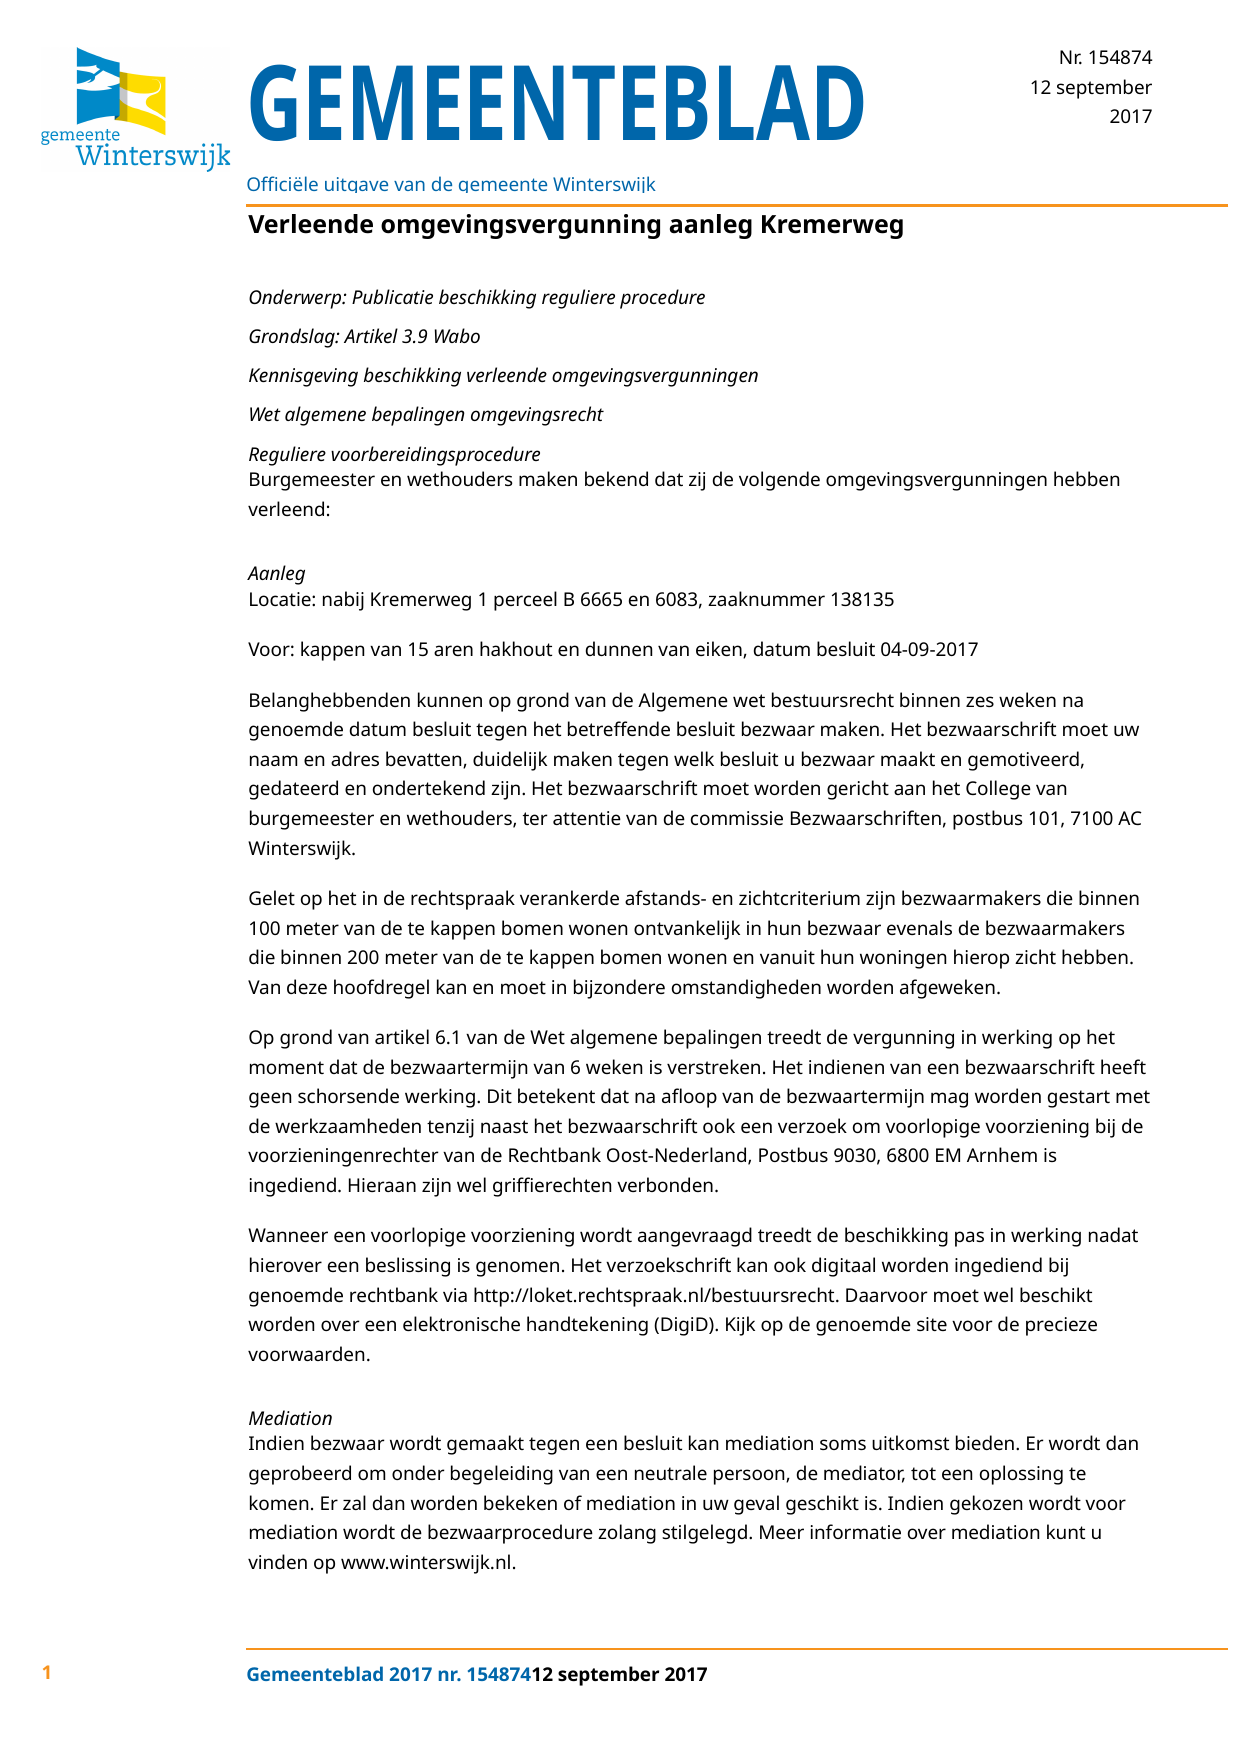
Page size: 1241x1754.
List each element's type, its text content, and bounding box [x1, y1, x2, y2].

text Onderwerp: Publicatie beschikking reguliere procedure [248, 284, 1152, 309]
text Wet algemene bepalingen omgevingsrecht [248, 402, 1152, 427]
text Wanneer een voorlopige voorziening wordt aangevraagd treedt de beschikking pas in werking nadat hierover een beslissing is genomen. Het verzoekschrift kan ook digitaal worden ingediend bij genoemde rechtbank via http://loket.rechtspraak.nl/bestuursrecht. Daarvoor moet wel beschikt worden over een elektronische handtekening (DigiD). Kijk op de genoemde site voor de precieze voorwaarden. [248, 1223, 1152, 1367]
text Burgemeester en wethouders maken bekend dat zij de volgende omgevingsvergunningen hebben verleend: [248, 467, 1152, 522]
text Belanghebbenden kunnen op grond van de Algemene wet bestuursrecht binnen zes weken na genoemde datum besluit tegen het betreffende besluit bezwaar maken. Het bezwaarschrift moet uw naam en adres bevatten, duidelijk maken tegen welk besluit u bezwaar maakt en gemotiveerd, gedateerd en ondertekend zijn. Het bezwaarschrift moet worden gericht aan het College van burgemeester en wethouders, ter attentie van de commissie Bezwaarschriften, postbus 101, 7100 AC Winterswijk. [248, 687, 1152, 860]
text Mediation [248, 1405, 1152, 1431]
text Kennisgeving beschikking verleende omgevingsvergunningen [248, 362, 1152, 388]
text Aanleg [248, 560, 1152, 586]
picture [41, 47, 231, 172]
text Reguliere voorbereidingsprocedure [248, 441, 1152, 467]
text Locatie: nabij Kremerweg 1 perceel B 6665 en 6083, zaaknummer 138135 [248, 586, 1152, 612]
text Voor: kappen van 15 aren hakhout en dunnen van eiken, datum besluit 04-09-2017 [248, 636, 1152, 662]
text Gelet op het in de rechtspraak verankerde afstands- en zichtcriterium zijn bezwaarmakers die binnen 100 meter van de te kappen bomen wonen ontvankelijk in hun bezwaar evenals de bezwaarmakers die binnen 200 meter van de te kappen bomen wonen en vanuit hun woningen hierop zicht hebben. Van deze hoofdregel kan en moet in bijzondere omstandigheden worden afgeweken. [248, 885, 1152, 999]
text Op grond van artikel 6.1 van de Wet algemene bepalingen treedt de vergunning in werking op het moment dat de bezwaartermijn van 6 weken is verstreken. Het indienen van een bezwaarschrift heeft geen schorsende werking. Dit betekent dat na afloop van de bezwaartermijn mag worden gestart met de werkzaamheden tenzij naast het bezwaarschrift ook een verzoek om voorlopige voorziening bij de voorzieningenrechter van de Rechtbank Oost-Nederland, Postbus 9030, 6800 EM Arnhem is ingediend. Hieraan zijn wel griffierechten verbonden. [248, 1024, 1152, 1198]
text Grondslag: Artikel 3.9 Wabo [248, 323, 1152, 349]
text Indien bezwaar wordt gemaakt tegen een besluit kan mediation soms uitkomst bieden. Er wordt dan geprobeerd om onder begeleiding van een neutrale persoon, de mediator, tot een oplossing te komen. Er zal dan worden bekeken of mediation in uw geval geschikt is. Indien gekozen wordt voor mediation wordt de bezwaarprocedure zolang stilgelegd. Meer informatie over mediation kunt u vinden op www.winterswijk.nl. [248, 1431, 1152, 1575]
text Verleende omgevingsvergunning aanleg Kremerweg [248, 207, 1152, 241]
picture [225, 153, 231, 162]
